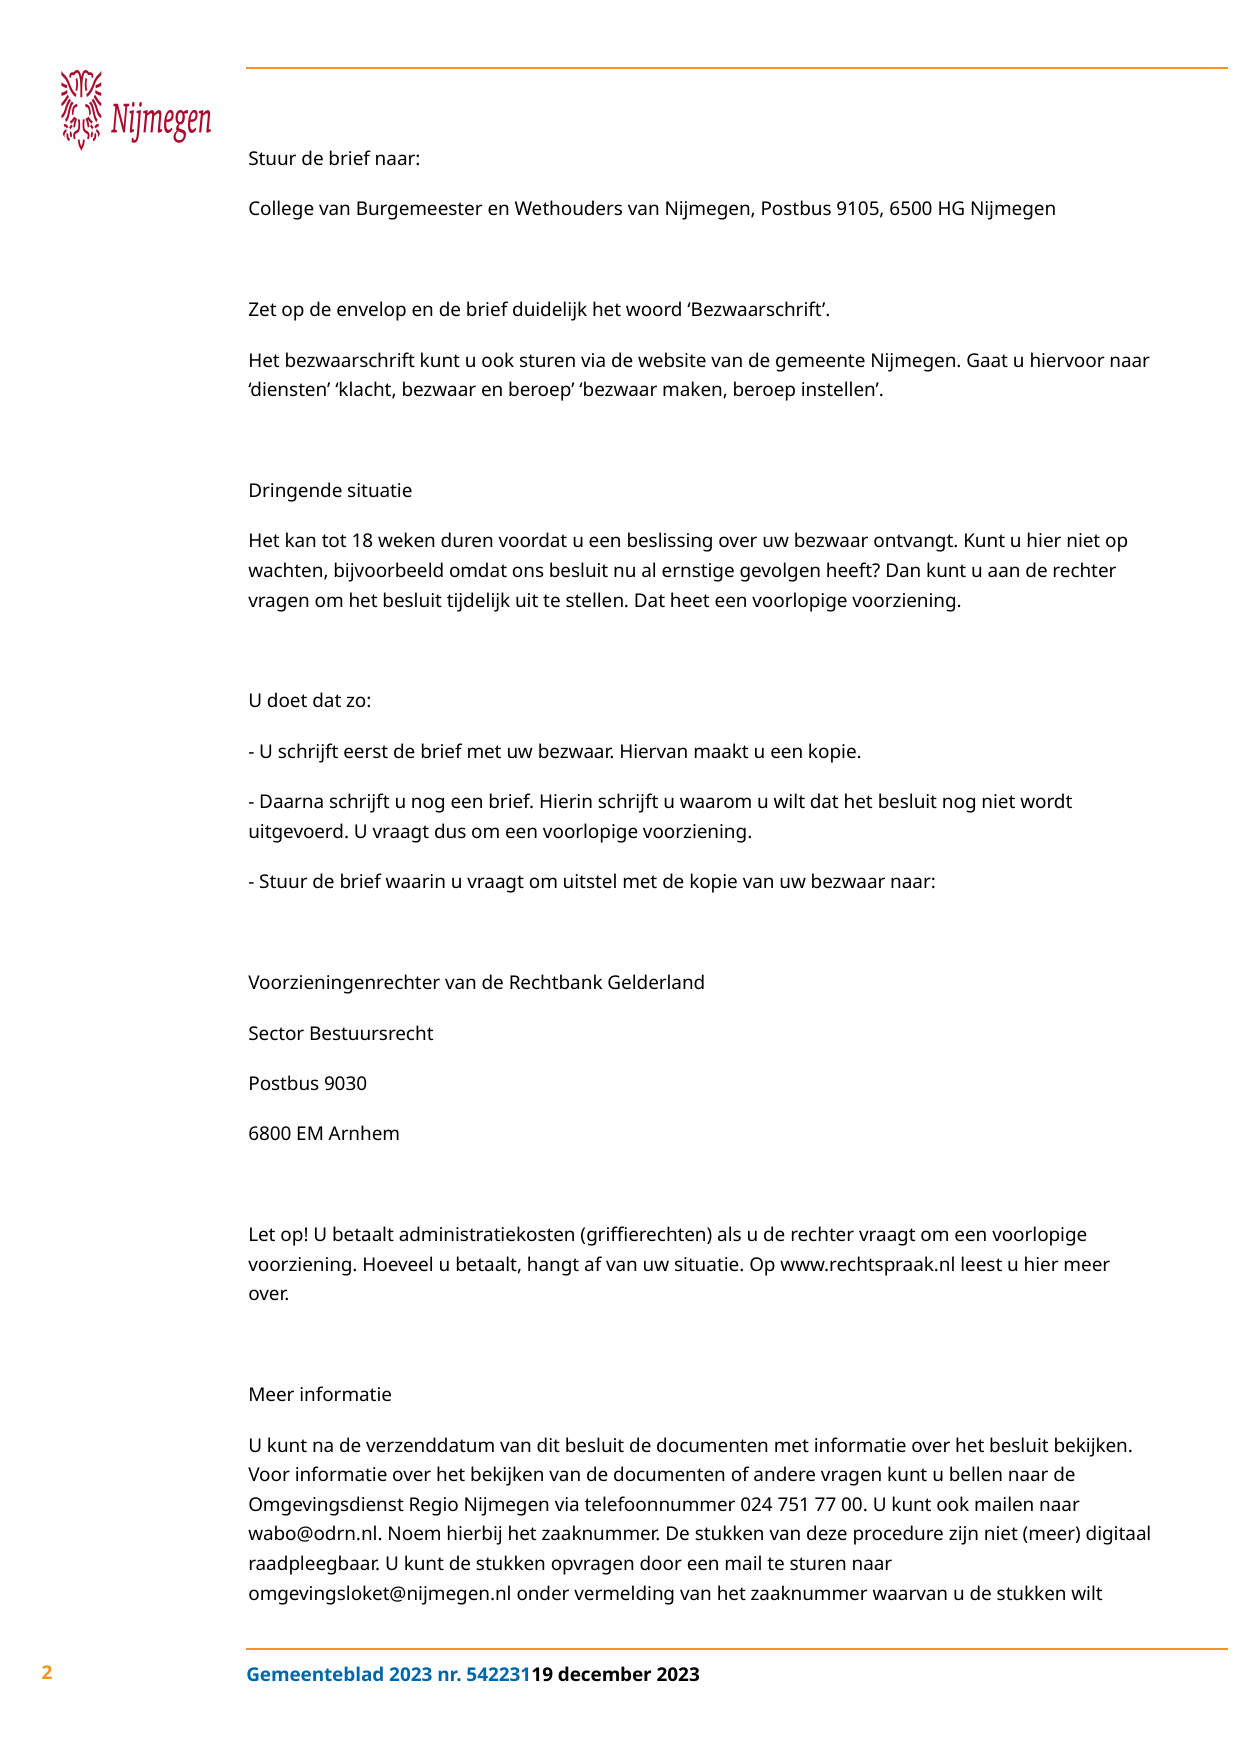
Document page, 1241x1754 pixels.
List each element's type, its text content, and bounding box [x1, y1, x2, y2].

text College van Burgemeester en Wethouders van Nijmegen, Postbus 9105, 6500 HG Nijmegen [248, 196, 1152, 221]
text Voorzieningenrechter van de Rechtbank Gelderland [248, 969, 1152, 995]
text Let op! U betaalt administratiekosten (griffierechten) als u de rechter vraagt om een voorlopige voorziening. Hoeveel u betaalt, hangt af van uw situatie. Op www.rechtspraak.nl leest u hier meer over. [248, 1221, 1152, 1306]
picture [41, 47, 231, 172]
text Stuur de brief naar: [248, 145, 1152, 171]
text Het kan tot 18 weken duren voordat u een beslissing over uw bezwaar ontvangt. Kunt u hier niet op wachten, bijvoorbeeld omdat ons besluit nu al ernstige gevolgen heeft? Dan kunt u aan de rechter vragen om het besluit tijdelijk uit te stellen. Dat heet een voorlopige voorziening. [248, 528, 1152, 613]
text Postbus 9030 [248, 1070, 1152, 1096]
text - Stuur de brief waarin u vraagt om uitstel met de kopie van uw bezwaar naar: [248, 868, 1152, 894]
text 6800 EM Arnhem [248, 1121, 1152, 1146]
text - Daarna schrijft u nog een brief. Hierin schrijft u waarom u wilt dat het besluit nog niet wordt uitgevoerd. U vraagt dus om een voorlopige voorziening. [248, 788, 1152, 844]
text Dringende situatie [248, 477, 1152, 503]
text U doet dat zo: [248, 688, 1152, 713]
text Het bezwaarschrift kunt u ook sturen via de website van de gemeente Nijmegen. Gaat u hiervoor naar ‘diensten’ ‘klacht, bezwaar en beroep’ ‘bezwaar maken, beroep instellen’. [248, 347, 1152, 402]
text Zet op de envelop en de brief duidelijk het woord ‘Bezwaarschrift’. [248, 296, 1152, 322]
text U kunt na de verzenddatum van dit besluit de documenten met informatie over het besluit bekijken. Voor informatie over het bekijken van de documenten of andere vragen kunt u bellen naar de Omgevingsdienst Regio Nijmegen via telefoonnummer 024 751 77 00. U kunt ook mailen naar wabo@odrn.nl. Noem hierbij het zaaknummer. De stukken van deze procedure zijn niet (meer) digitaal raadpleegbaar. U kunt de stukken opvragen door een mail te sturen naar omgevingsloket@nijmegen.nl onder vermelding van het zaaknummer waarvan u de stukken wilt [248, 1432, 1152, 1606]
text - U schrijft eerst de brief met uw bezwaar. Hiervan maakt u een kopie. [248, 738, 1152, 764]
text Meer informatie [248, 1381, 1152, 1407]
text Sector Bestuursrecht [248, 1020, 1152, 1046]
